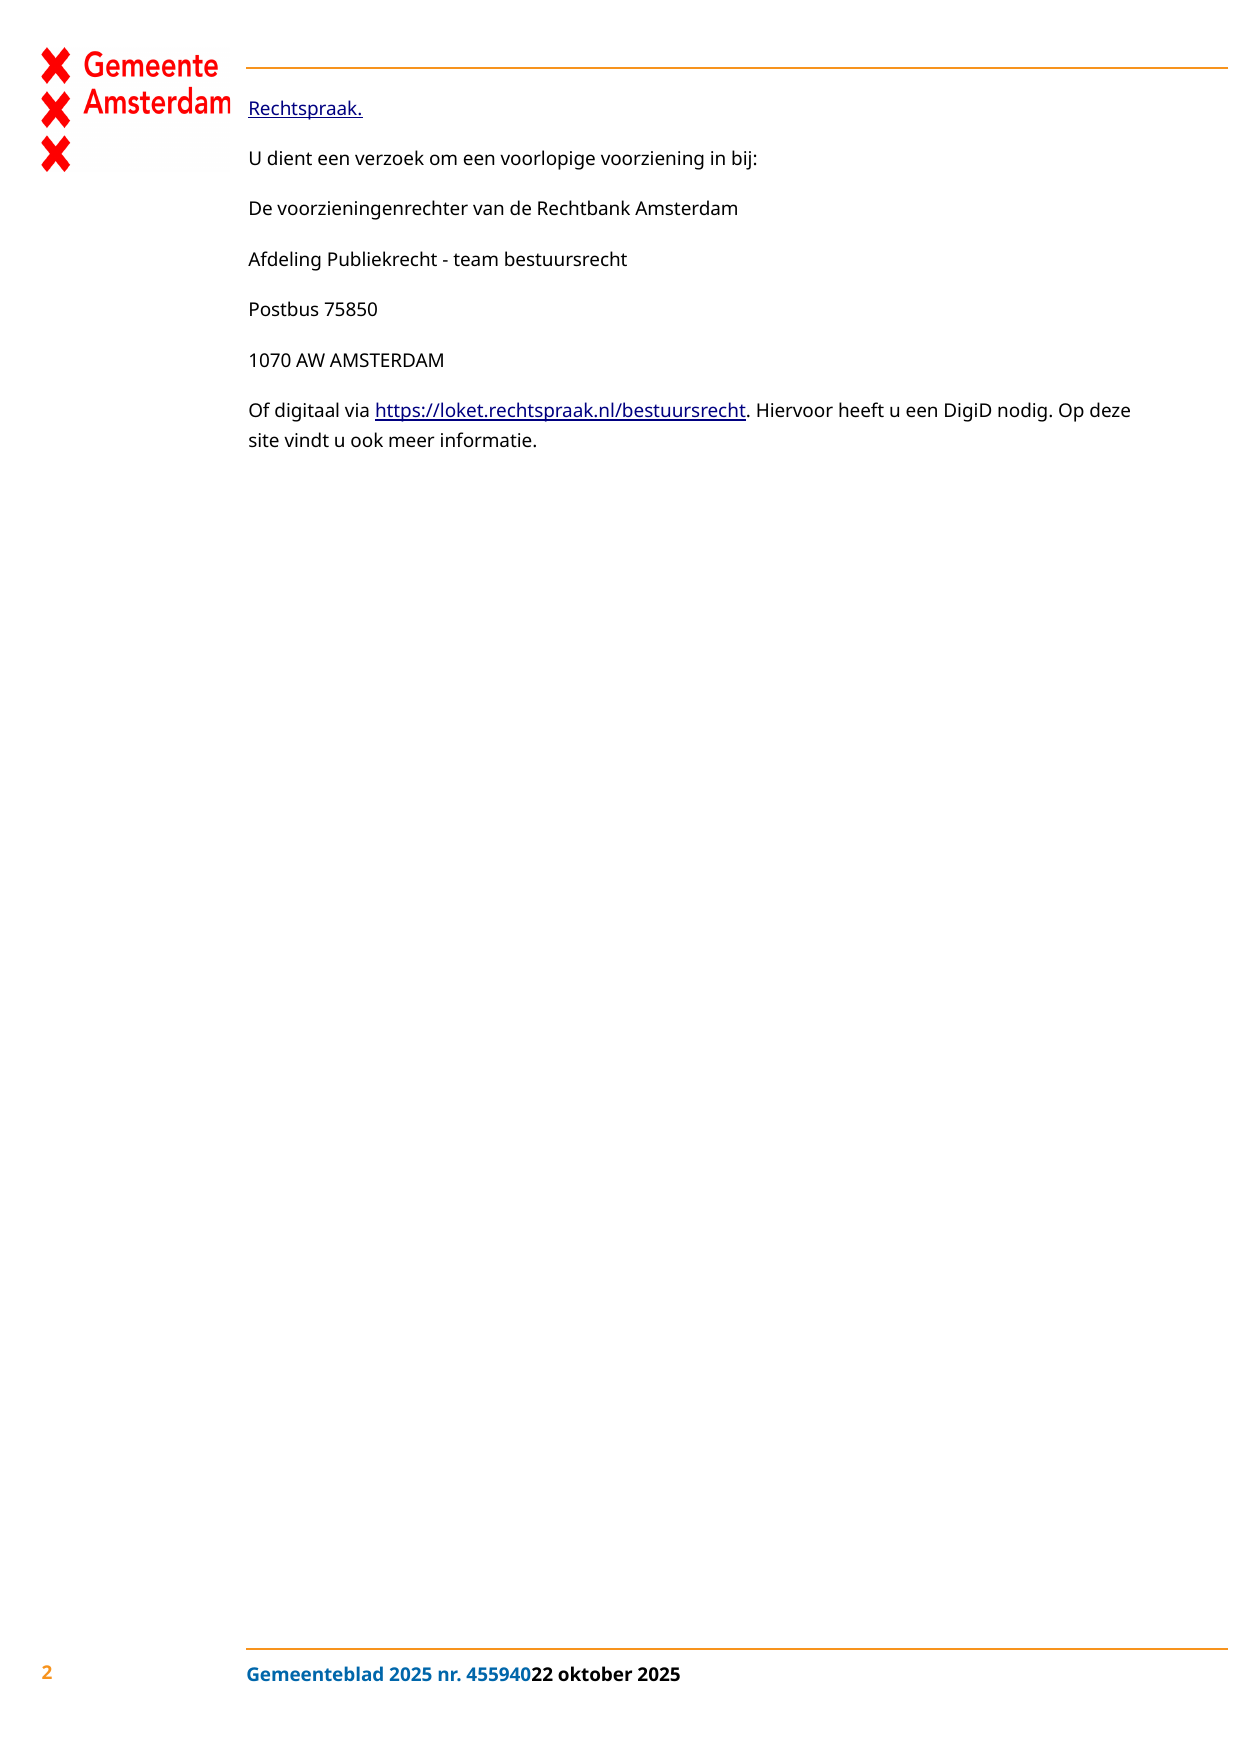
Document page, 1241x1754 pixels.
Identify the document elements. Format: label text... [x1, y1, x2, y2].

text U dient een verzoek om een voorlopige voorziening in bij: [248, 145, 1152, 171]
picture [41, 47, 231, 172]
text De voorzieningenrechter van de Rechtbank Amsterdam [248, 196, 1152, 221]
text Rechtspraak. [248, 95, 1152, 121]
text Postbus 75850 [248, 296, 1152, 322]
text Of digitaal via https://loket.rechtspraak.nl/bestuursrecht. Hiervoor heeft u een DigiD nodig. Op deze site vindt u ook meer informatie. [248, 397, 1152, 453]
text Afdeling Publiekrecht - team bestuursrecht [248, 246, 1152, 272]
text 1070 AW AMSTERDAM [248, 347, 1152, 373]
